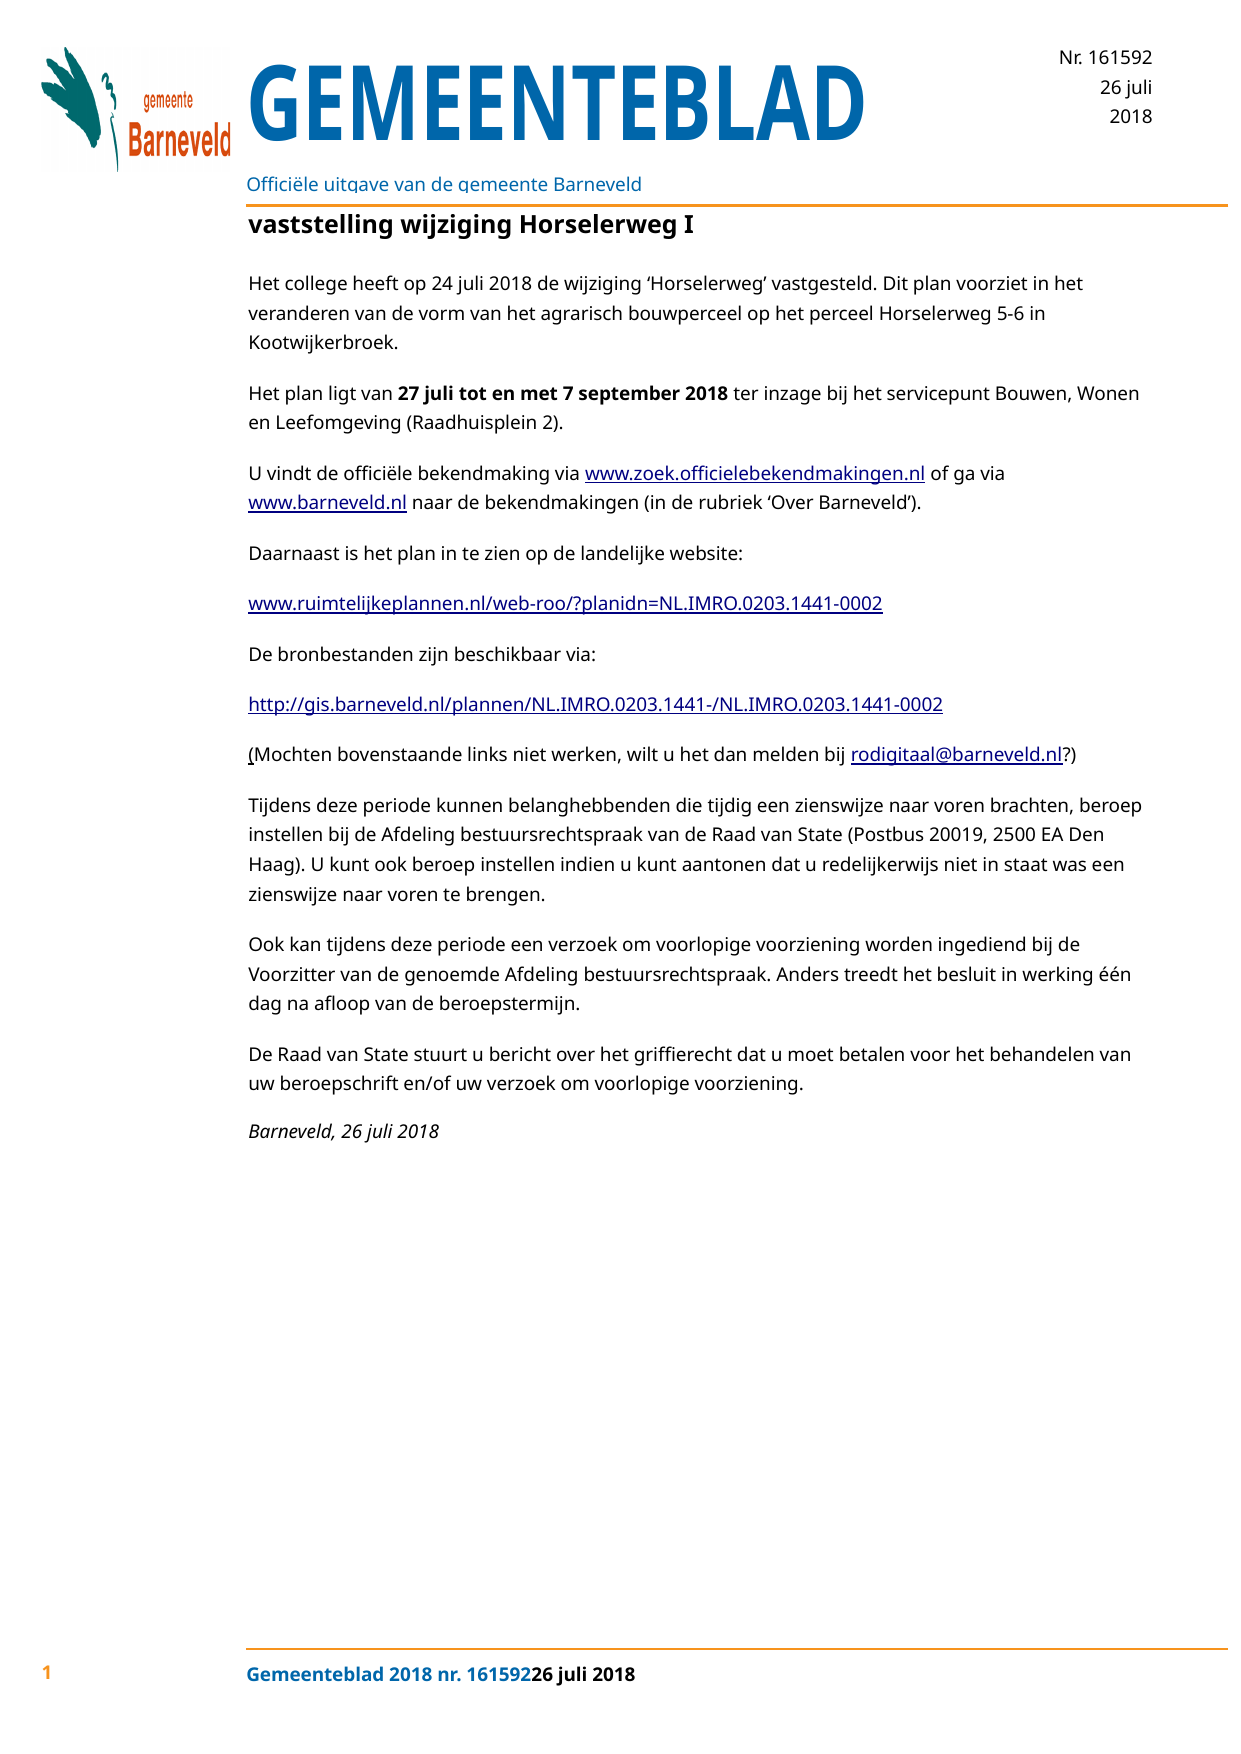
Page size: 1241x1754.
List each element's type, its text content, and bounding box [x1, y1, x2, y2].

text vaststelling wijziging Horselerweg I [248, 207, 1152, 241]
text (Mochten bovenstaande links niet werken, wilt u het dan melden bij rodigitaal@barneveld.nl?) [248, 742, 1152, 767]
text Het plan ligt van 27 juli tot en met 7 september 2018 ter inzage bij het servicepunt Bouwen, Wonen en Leefomgeving (Raadhuisplein 2). [248, 380, 1152, 435]
picture [41, 47, 231, 172]
text Barneveld, 26 juli 2018 [248, 1118, 1152, 1144]
text De bronbestanden zijn beschikbaar via: [248, 641, 1152, 666]
text Daarnaast is het plan in te zien op de landelijke website: [248, 540, 1152, 566]
text U vindt de officiële bekendmaking via www.zoek.officielebekendmakingen.nl of ga via www.barneveld.nl naar de bekendmakingen (in de rubriek ‘Over Barneveld’). [248, 460, 1152, 515]
text Tijdens deze periode kunnen belanghebbenden die tijdig een zienswijze naar voren brachten, beroep instellen bij de Afdeling bestuursrechtspraak van de Raad van State (Postbus 20019, 2500 EA Den Haag). U kunt ook beroep instellen indien u kunt aantonen dat u redelijkerwijs niet in staat was een zienswijze naar voren te brengen. [248, 792, 1152, 906]
text Ook kan tijdens deze periode een verzoek om voorlopige voorziening worden ingediend bij de Voorzitter van de genoemde Afdeling bestuursrechtspraak. Anders treedt het besluit in werking één dag na afloop van de beroepstermijn. [248, 931, 1152, 1016]
text Het college heeft op 24 juli 2018 de wijziging ‘Horselerweg’ vastgesteld. Dit plan voorziet in het veranderen van de vorm van het agrarisch bouwperceel op het perceel Horselerweg 5-6 in Kootwijkerbroek. [248, 270, 1152, 355]
text De Raad van State stuurt u bericht over het griffierecht dat u moet betalen voor het behandelen van uw beroepschrift en/of uw verzoek om voorlopige voorziening. [248, 1041, 1152, 1096]
text www.ruimtelijkeplannen.nl/web-roo/?planidn=NL.IMRO.0203.1441-0002 [248, 590, 1152, 616]
text http://gis.barneveld.nl/plannen/NL.IMRO.0203.1441-/NL.IMRO.0203.1441-0002 [248, 691, 1152, 717]
